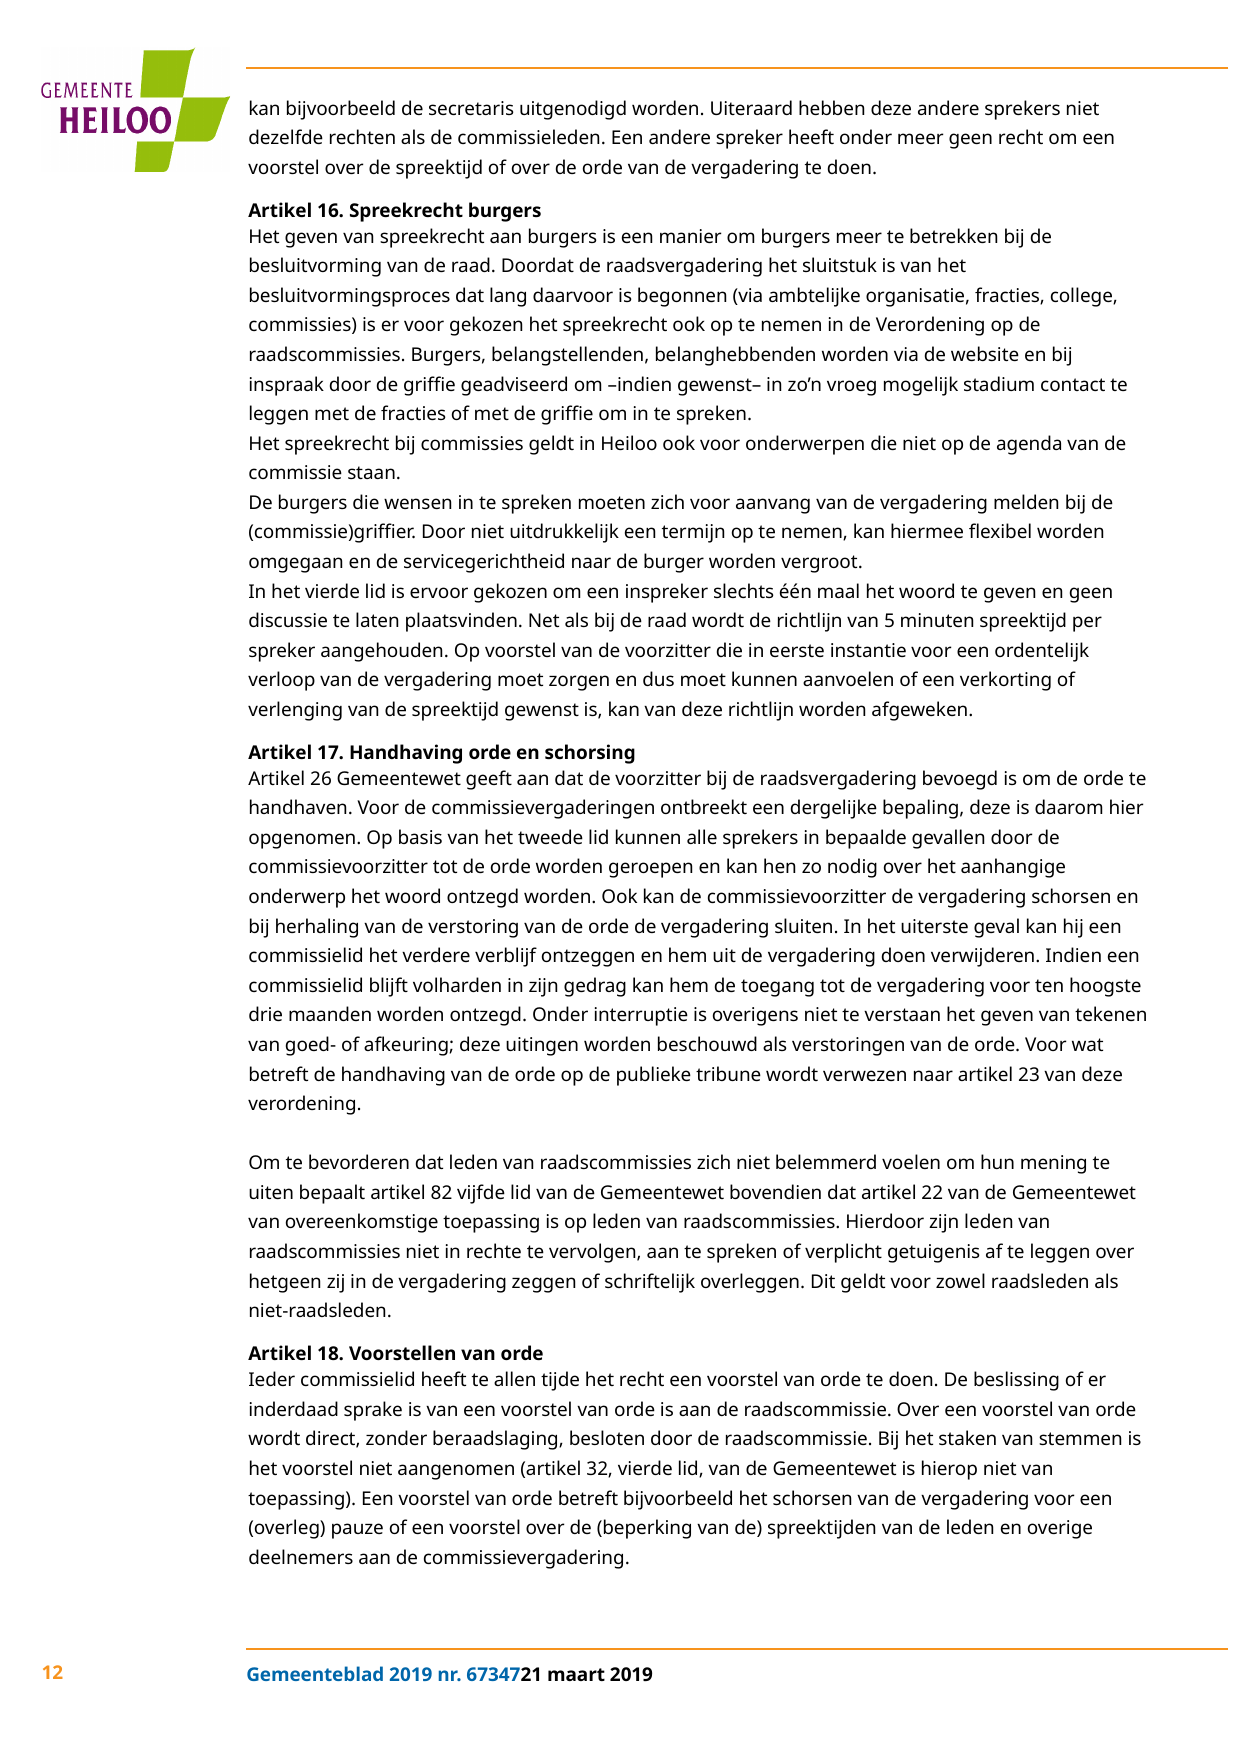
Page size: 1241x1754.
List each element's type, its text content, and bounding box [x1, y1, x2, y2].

text Het spreekrecht bij commissies geldt in Heiloo ook voor onderwerpen die niet op de agenda van de commissie staan. [248, 430, 1152, 485]
text Artikel 26 Gemeentewet geeft aan dat de voorzitter bij de raadsvergadering bevoegd is om de orde te handhaven. Voor de commissievergaderingen ontbreekt een dergelijke bepaling, deze is daarom hier opgenomen. Op basis van het tweede lid kunnen alle sprekers in bepaalde gevallen door de commissievoorzitter tot de orde worden geroepen en kan hen zo nodig over het aanhangige onderwerp het woord ontzegd worden. Ook kan de commissievoorzitter de vergadering schorsen en bij herhaling van de verstoring van de orde de vergadering sluiten. In het uiterste geval kan hij een commissielid het verdere verblijf ontzeggen en hem uit de vergadering doen verwijderen. Indien een commissielid blijft volharden in zijn gedrag kan hem de toegang tot de vergadering voor ten hoogste drie maanden worden ontzegd. Onder interruptie is overigens niet te verstaan het geven van tekenen van goed- of afkeuring; deze uitingen worden beschouwd als verstoringen van de orde. Voor wat betreft de handhaving van de orde op de publieke tribune wordt verwezen naar artikel 23 van deze verordening. [248, 765, 1152, 1116]
text Om te bevorderen dat leden van raadscommissies zich niet belemmerd voelen om hun mening te uiten bepaalt artikel 82 vijfde lid van de Gemeentewet bovendien dat artikel 22 van de Gemeentewet van overeenkomstige toepassing is op leden van raadscommissies. Hierdoor zijn leden van raadscommissies niet in rechte te vervolgen, aan te spreken of verplicht getuigenis af te leggen over hetgeen zij in de vergadering zeggen of schriftelijk overleggen. Dit geldt voor zowel raadsleden als niet-raadsleden. [248, 1149, 1152, 1323]
text Ieder commissielid heeft te allen tijde het recht een voorstel van orde te doen. De beslissing of er inderdaad sprake is van een voorstel van orde is aan de raadscommissie. Over een voorstel van orde wordt direct, zonder beraadslaging, besloten door de raadscommissie. Bij het staken van stemmen is het voorstel niet aangenomen (artikel 32, vierde lid, van de Gemeentewet is hierop niet van toepassing). Een voorstel van orde betreft bijvoorbeeld het schorsen van de vergadering voor een (overleg) pauze of een voorstel over de (beperking van de) spreektijden van de leden en overige deelnemers aan de commissievergadering. [248, 1366, 1152, 1569]
picture [41, 47, 231, 172]
text In het vierde lid is ervoor gekozen om een inspreker slechts één maal het woord te geven en geen discussie te laten plaatsvinden. Net als bij de raad wordt de richtlijn van 5 minuten spreektijd per spreker aangehouden. Op voorstel van de voorzitter die in eerste instantie voor een ordentelijk verloop van de vergadering moet zorgen en dus moet kunnen aanvoelen of een verkorting of verlenging van de spreektijd gewenst is, kan van deze richtlijn worden afgeweken. [248, 578, 1152, 722]
text Het geven van spreekrecht aan burgers is een manier om burgers meer te betrekken bij de besluitvorming van de raad. Doordat de raadsvergadering het sluitstuk is van het besluitvormingsproces dat lang daarvoor is begonnen (via ambtelijke organisatie, fracties, college, commissies) is er voor gekozen het spreekrecht ook op te nemen in de Verordening op de raadscommissies. Burgers, belangstellenden, belanghebbenden worden via de website en bij inspraak door de griffie geadviseerd om –indien gewenst– in zo’n vroeg mogelijk stadium contact te leggen met de fracties of met de griffie om in te spreken. [248, 223, 1152, 426]
text Artikel 16. Spreekrecht burgers [248, 197, 1152, 223]
text Artikel 18. Voorstellen van orde [248, 1341, 1152, 1366]
text kan bijvoorbeeld de secretaris uitgenodigd worden. Uiteraard hebben deze andere sprekers niet dezelfde rechten als de commissieleden. Een andere spreker heeft onder meer geen recht om een voorstel over de spreektijd of over de orde van de vergadering te doen. [248, 95, 1152, 180]
text Artikel 17. Handhaving orde en schorsing [248, 739, 1152, 765]
text De burgers die wensen in te spreken moeten zich voor aanvang van de vergadering melden bij de (commissie)griffier. Door niet uitdrukkelijk een termijn op te nemen, kan hiermee flexibel worden omgegaan en de servicegerichtheid naar de burger worden vergroot. [248, 489, 1152, 574]
